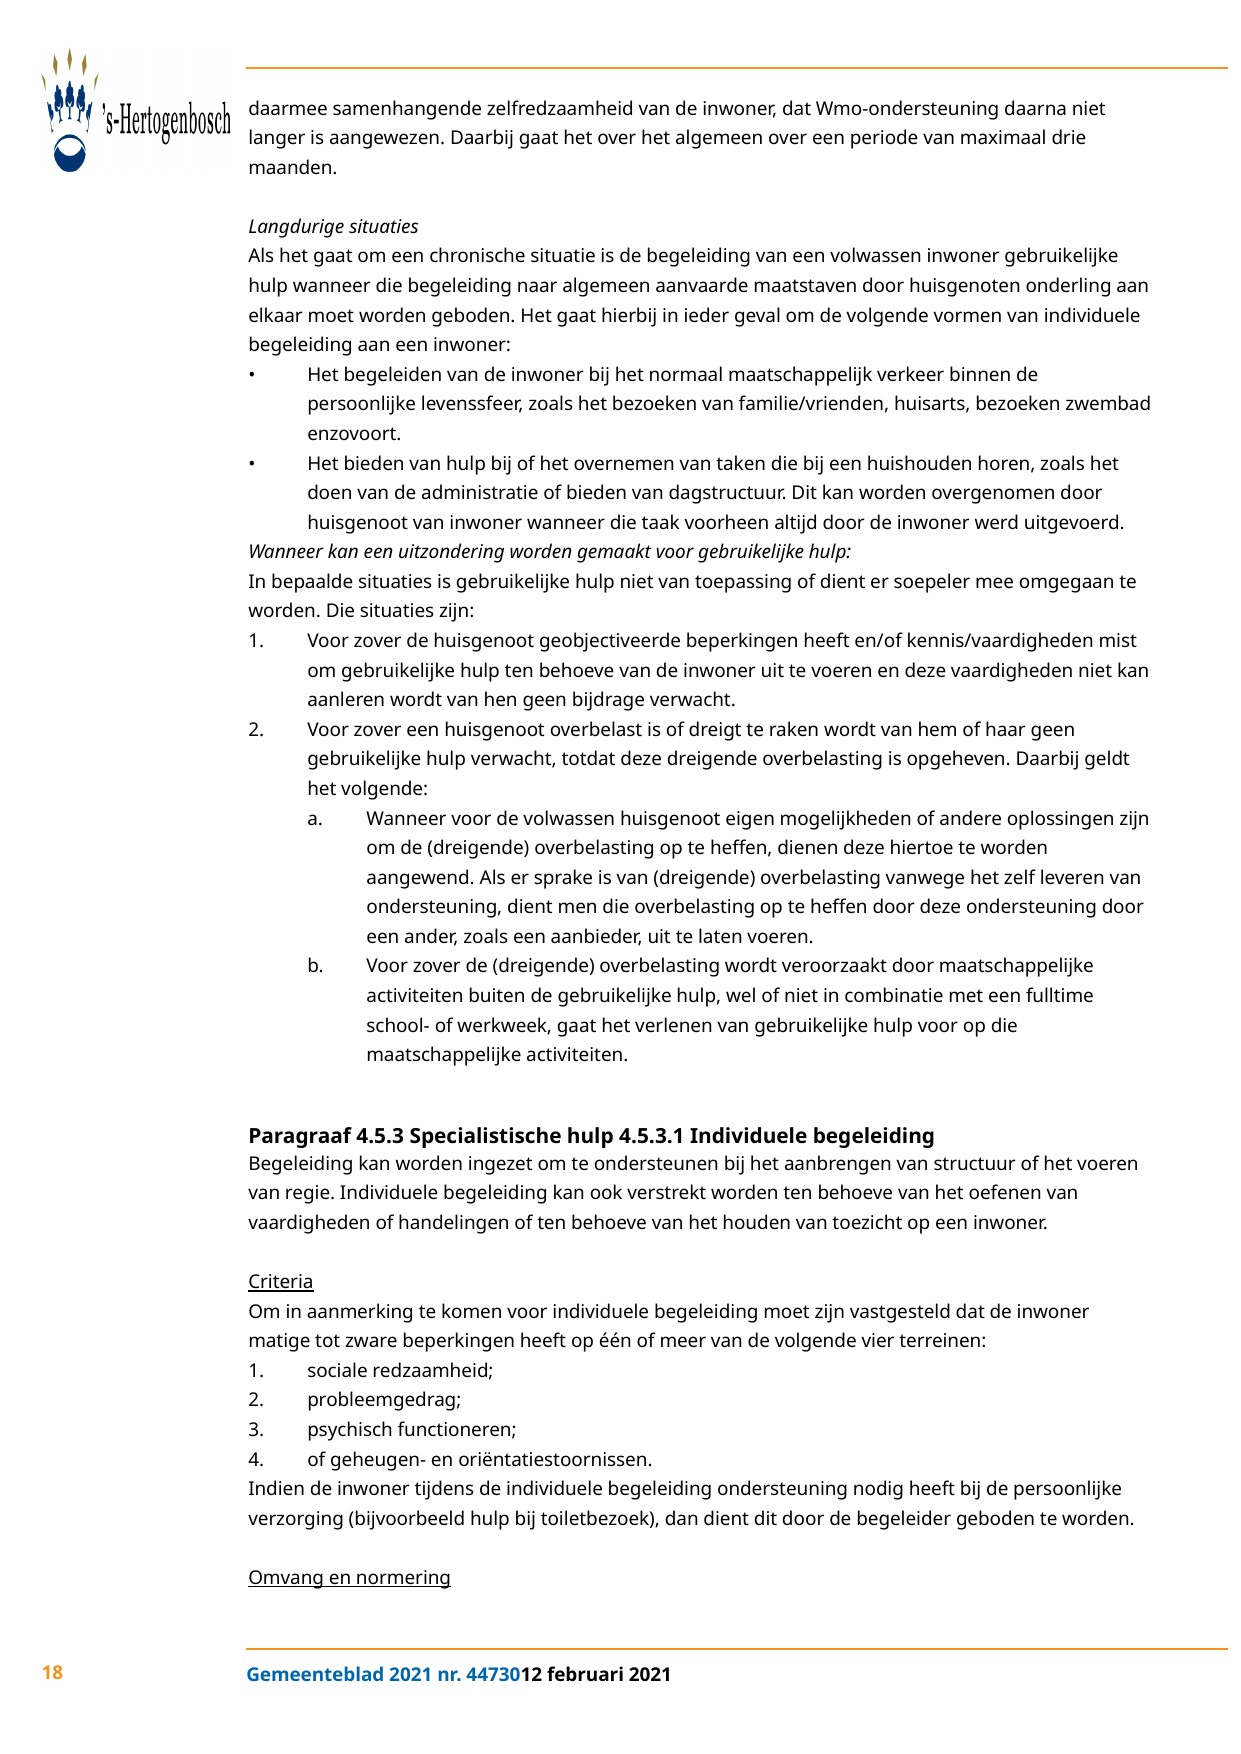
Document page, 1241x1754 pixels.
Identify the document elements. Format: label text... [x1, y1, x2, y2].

text Om in aanmerking te komen voor individuele begeleiding moet zijn vastgesteld dat de inwoner matige tot zware beperkingen heeft op één of meer van de volgende vier terreinen: [248, 1298, 1152, 1353]
text Omvang en normering [248, 1564, 1152, 1590]
list Voor zover de huisgenoot geobjectiveerde beperkingen heeft en/of kennis/vaardigheden mist om gebruikelijke hulp ten behoeve van de inwoner uit te voeren en deze vaardigheden niet kan aanleren wordt van hen geen bijdrage verwacht. [248, 627, 1152, 712]
text Wanneer kan een uitzondering worden gemaakt voor gebruikelijke hulp: [248, 538, 1152, 564]
text In bepaalde situaties is gebruikelijke hulp niet van toepassing of dient er soepeler mee omgegaan te worden. Die situaties zijn: [248, 568, 1152, 623]
text Begeleiding kan worden ingezet om te ondersteunen bij het aanbrengen van structuur of het voeren van regie. Individuele begeleiding kan ook verstrekt worden ten behoeve van het oefenen van vaardigheden of handelingen of ten behoeve van het houden van toezicht op een inwoner. [248, 1150, 1152, 1235]
list Voor zover de (dreigende) overbelasting wordt veroorzaakt door maatschappelijke activiteiten buiten de gebruikelijke hulp, wel of niet in combinatie met een fulltime school- of werkweek, gaat het verlenen van gebruikelijke hulp voor op die maatschappelijke activiteiten. [307, 953, 1152, 1067]
list psychisch functioneren; [248, 1416, 1152, 1442]
list Wanneer voor de volwassen huisgenoot eigen mogelijkheden of andere oplossingen zijn om de (dreigende) overbelasting op te heffen, dienen deze hiertoe te worden aangewend. Als er sprake is van (dreigende) overbelasting vanwege het zelf leveren van ondersteuning, dient men die overbelasting op te heffen door deze ondersteuning door een ander, zoals een aanbieder, uit te laten voeren. [307, 805, 1152, 949]
list Voor zover een huisgenoot overbelast is of dreigt te raken wordt van hem of haar geen gebruikelijke hulp verwacht, totdat deze dreigende overbelasting is opgeheven. Daarbij geldt het volgende: [248, 716, 1152, 801]
list Het begeleiden van de inwoner bij het normaal maatschappelijk verkeer binnen de persoonlijke levenssfeer, zoals het bezoeken van familie/vrienden, huisarts, bezoeken zwembad enzovoort. [248, 361, 1152, 446]
list sociale redzaamheid; [248, 1357, 1152, 1383]
text Langdurige situaties [248, 213, 1152, 239]
list Het bieden van hulp bij of het overnemen van taken die bij een huishouden horen, zoals het doen van de administratie of bieden van dagstructuur. Dit kan worden overgenomen door huisgenoot van inwoner wanneer die taak voorheen altijd door de inwoner werd uitgevoerd. [248, 450, 1152, 535]
text Indien de inwoner tijdens de individuele begeleiding ondersteuning nodig heeft bij de persoonlijke verzorging (bijvoorbeeld hulp bij toiletbezoek), dan dient dit door de begeleider geboden te worden. [248, 1475, 1152, 1531]
text daarmee samenhangende zelfredzaamheid van de inwoner, dat Wmo-ondersteuning daarna niet langer is aangewezen. Daarbij gaat het over het algemeen over een periode van maximaal drie maanden. [248, 95, 1152, 180]
text Criteria [248, 1268, 1152, 1294]
text Paragraaf 4.5.3 Specialistische hulp 4.5.3.1 Individuele begeleiding [248, 1121, 1152, 1150]
list of geheugen- en oriëntatiestoornissen. [248, 1446, 1152, 1471]
list probleemgedrag; [248, 1387, 1152, 1412]
text Als het gaat om een chronische situatie is de begeleiding van een volwassen inwoner gebruikelijke hulp wanneer die begeleiding naar algemeen aanvaarde maatstaven door huisgenoten onderling aan elkaar moet worden geboden. Het gaat hierbij in ieder geval om de volgende vormen van individuele begeleiding aan een inwoner: [248, 243, 1152, 357]
picture [41, 47, 231, 172]
